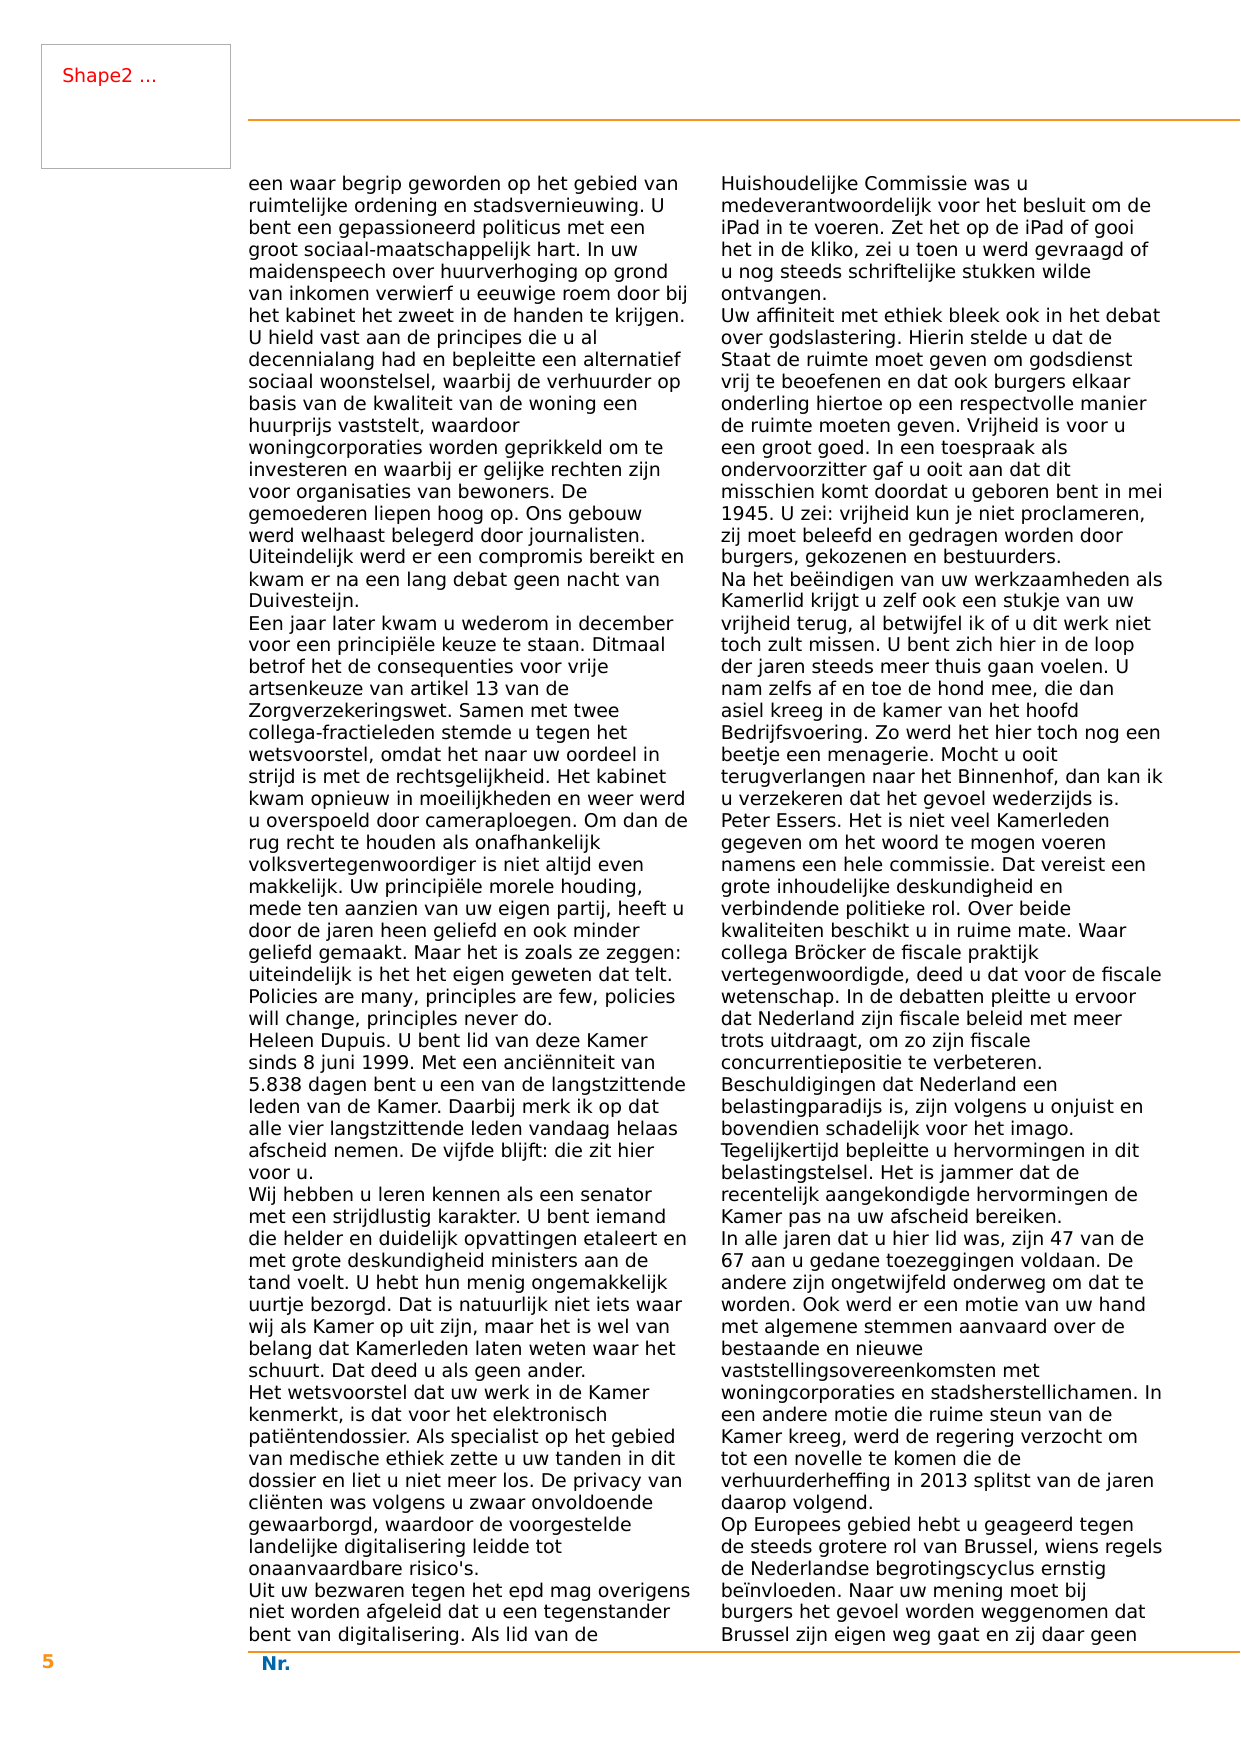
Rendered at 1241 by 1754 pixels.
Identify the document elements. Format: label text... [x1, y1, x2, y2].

text Wij hebben u leren kennen als een senator met een strijdlustig karakter. U bent iemand die helder en duidelijk opvattingen etaleert en met grote deskundigheid ministers aan de tand voelt. U hebt hun menig ongemakkelijk uurtje bezorgd. Dat is natuurlijk niet iets waar wij als Kamer op uit zijn, maar het is wel van belang dat Kamerleden laten weten waar het schuurt. Dat deed u als geen ander. [248, 1184, 691, 1382]
text Peter Essers. Het is niet veel Kamerleden gegeven om het woord te mogen voeren namens een hele commissie. Dat vereist een grote inhoudelijke deskundigheid en verbindende politieke rol. Over beide kwaliteiten beschikt u in ruime mate. Waar collega Bröcker de fiscale praktijk vertegenwoordigde, deed u dat voor de fiscale wetenschap. In de debatten pleitte u ervoor dat Nederland zijn fiscale beleid met meer trots uitdraagt, om zo zijn fiscale concurrentiepositie te verbeteren. Beschuldigingen dat Nederland een belastingparadijs is, zijn volgens u onjuist en bovendien schadelijk voor het imago. Tegelijkertijd bepleitte u hervormingen in dit belastingstelsel. Het is jammer dat de recentelijk aangekondigde hervormingen de Kamer pas na uw afscheid bereiken. [721, 810, 1163, 1228]
text een waar begrip geworden op het gebied van ruimtelijke ordening en stadsvernieuwing. U bent een gepassioneerd politicus met een groot sociaal-maatschappelijk hart. In uw maidenspeech over huurverhoging op grond van inkomen verwierf u eeuwige roem door bij het kabinet het zweet in de handen te krijgen. U hield vast aan de principes die u al decennialang had en bepleitte een alternatief sociaal woonstelsel, waarbij de verhuurder op basis van de kwaliteit van de woning een huurprijs vaststelt, waardoor woningcorporaties worden geprikkeld om te investeren en waarbij er gelijke rechten zijn voor organisaties van bewoners. De gemoederen liepen hoog op. Ons gebouw werd welhaast belegerd door journalisten. Uiteindelijk werd er een compromis bereikt en kwam er na een lang debat geen nacht van Duivesteijn. [248, 173, 691, 612]
text Het wetsvoorstel dat uw werk in de Kamer kenmerkt, is dat voor het elektronisch patiëntendossier. Als specialist op het gebied van medische ethiek zette u uw tanden in dit dossier en liet u niet meer los. De privacy van cliënten was volgens u zwaar onvoldoende gewaarborgd, waardoor de voorgestelde landelijke digitalisering leidde tot onaanvaardbare risico's. [248, 1382, 691, 1579]
text Na het beëindigen van uw werkzaamheden als Kamerlid krijgt u zelf ook een stukje van uw vrijheid terug, al betwijfel ik of u dit werk niet toch zult missen. U bent zich hier in de loop der jaren steeds meer thuis gaan voelen. U nam zelfs af en toe de hond mee, die dan asiel kreeg in de kamer van het hoofd Bedrijfsvoering. Zo werd het hier toch nog een beetje een menagerie. Mocht u ooit terugverlangen naar het Binnenhof, dan kan ik u verzekeren dat het gevoel wederzijds is. [721, 568, 1163, 810]
text Uw affiniteit met ethiek bleek ook in het debat over godslastering. Hierin stelde u dat de Staat de ruimte moet geven om godsdienst vrij te beoefenen en dat ook burgers elkaar onderling hiertoe op een respectvolle manier de ruimte moeten geven. Vrijheid is voor u een groot goed. In een toespraak als ondervoorzitter gaf u ooit aan dat dit misschien komt doordat u geboren bent in mei 1945. U zei: vrijheid kun je niet proclameren, zij moet beleefd en gedragen worden door burgers, gekozenen en bestuurders. [721, 305, 1163, 568]
text Uit uw bezwaren tegen het epd mag overigens niet worden afgeleid dat u een tegenstander bent van digitalisering. Als lid van de [248, 1579, 691, 1645]
text Een jaar later kwam u wederom in december voor een principiële keuze te staan. Ditmaal betrof het de consequenties voor vrije artsenkeuze van artikel 13 van de Zorgverzekeringswet. Samen met twee collega-fractieleden stemde u tegen het wetsvoorstel, omdat het naar uw oordeel in strijd is met de rechtsgelijkheid. Het kabinet kwam opnieuw in moeilijkheden en weer werd u overspoeld door cameraploegen. Om dan de rug recht te houden als onafhankelijk volksvertegenwoordiger is niet altijd even makkelijk. Uw principiële morele houding, mede ten aanzien van uw eigen partij, heeft u door de jaren heen geliefd en ook minder geliefd gemaakt. Maar het is zoals ze zeggen: uiteindelijk is het het eigen geweten dat telt. Policies are many, principles are few, policies will change, principles never do. [248, 612, 691, 1030]
text Heleen Dupuis. U bent lid van deze Kamer sinds 8 juni 1999. Met een anciënniteit van 5.838 dagen bent u een van de langstzittende leden van de Kamer. Daarbij merk ik op dat alle vier langstzittende leden vandaag helaas afscheid nemen. De vijfde blijft: die zit hier voor u. [248, 1030, 691, 1184]
text In alle jaren dat u hier lid was, zijn 47 van de 67 aan u gedane toezeggingen voldaan. De andere zijn ongetwijfeld onderweg om dat te worden. Ook werd er een motie van uw hand met algemene stemmen aanvaard over de bestaande en nieuwe vaststellingsovereenkomsten met woningcorporaties en stadsherstellichamen. In een andere motie die ruime steun van de Kamer kreeg, werd de regering verzocht om tot een novelle te komen die de verhuurderheffing in 2013 splitst van de jaren daarop volgend. [721, 1228, 1163, 1513]
text Huishoudelijke Commissie was u medeverantwoordelijk voor het besluit om de iPad in te voeren. Zet het op de iPad of gooi het in de kliko, zei u toen u werd gevraagd of u nog steeds schriftelijke stukken wilde ontvangen. [721, 173, 1163, 305]
text Op Europees gebied hebt u geageerd tegen de steeds grotere rol van Brussel, wiens regels de Nederlandse begrotingscyclus ernstig beïnvloeden. Naar uw mening moet bij burgers het gevoel worden weggenomen dat Brussel zijn eigen weg gaat en zij daar geen [721, 1513, 1163, 1645]
